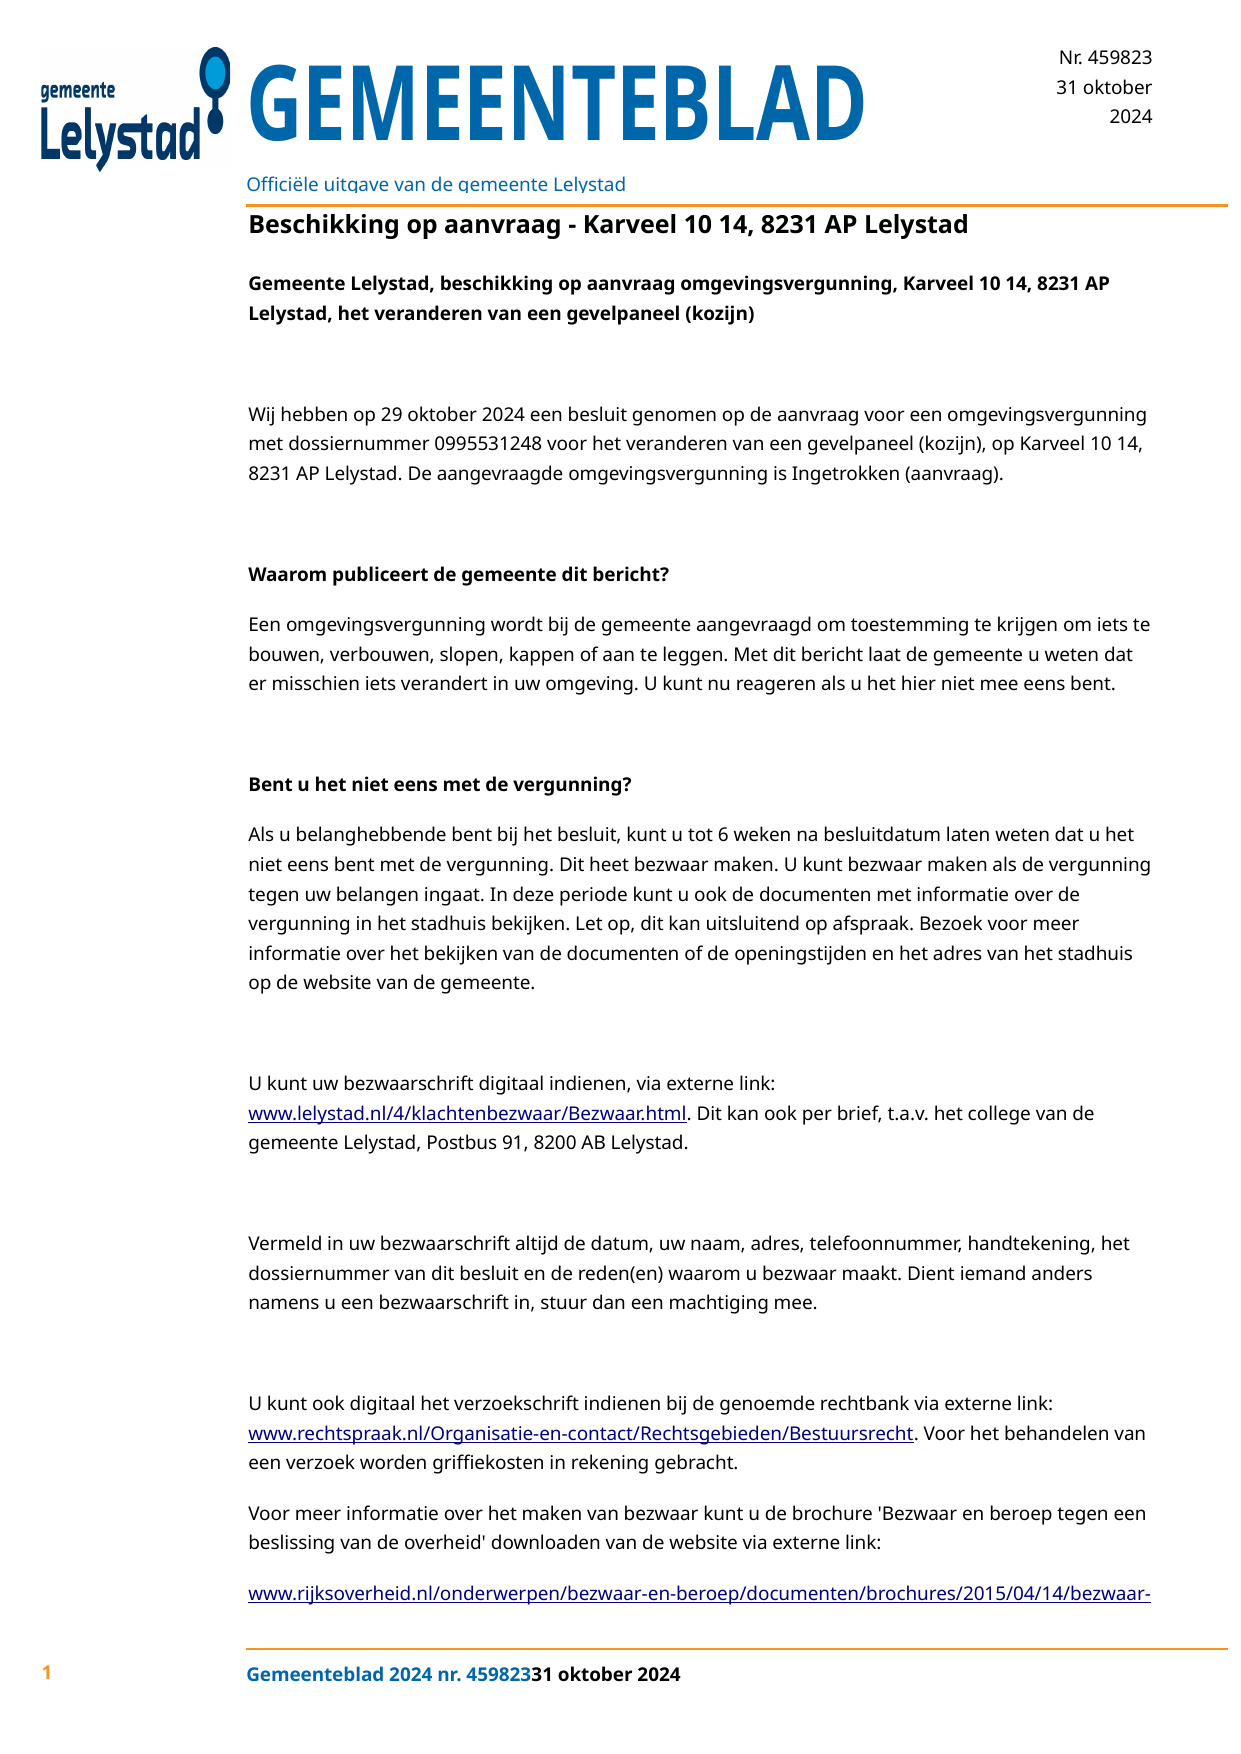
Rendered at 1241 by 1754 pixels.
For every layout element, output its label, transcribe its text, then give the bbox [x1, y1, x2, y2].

text U kunt ook digitaal het verzoekschrift indienen bij de genoemde rechtbank via externe link: www.rechtspraak.nl/Organisatie-en-contact/Rechtsgebieden/Bestuursrecht. Voor het behandelen van een verzoek worden griffiekosten in rekening gebracht. [248, 1390, 1152, 1475]
text Beschikking op aanvraag - Karveel 10 14, 8231 AP Lelystad [248, 207, 1152, 241]
text Vermeld in uw bezwaarschrift altijd de datum, uw naam, adres, telefoonnummer, handtekening, het dossiernummer van dit besluit en de reden(en) waarom u bezwaar maakt. Dient iemand anders namens u een bezwaarschrift in, stuur dan een machtiging mee. [248, 1230, 1152, 1315]
text www.rijksoverheid.nl/onderwerpen/bezwaar-en-beroep/documenten/brochures/2015/04/14/bezwaar- [248, 1580, 1152, 1606]
text Gemeente Lelystad, beschikking op aanvraag omgevingsvergunning, Karveel 10 14, 8231 AP Lelystad, het veranderen van een gevelpaneel (kozijn) [248, 270, 1152, 326]
text U kunt uw bezwaarschrift digitaal indienen, via externe link: www.lelystad.nl/4/klachtenbezwaar/Bezwaar.html. Dit kan ook per brief, t.a.v. het college van de gemeente Lelystad, Postbus 91, 8200 AB Lelystad. [248, 1070, 1152, 1155]
text Waarom publiceert de gemeente dit bericht? [248, 561, 1152, 586]
text Wij hebben op 29 oktober 2024 een besluit genomen op de aanvraag voor een omgevingsvergunning met dossiernummer 0995531248 voor het veranderen van een gevelpaneel (kozijn), op Karveel 10 14, 8231 AP Lelystad. De aangevraagde omgevingsvergunning is Ingetrokken (aanvraag). [248, 401, 1152, 486]
picture [41, 47, 231, 172]
text Bent u het niet eens met de vergunning? [248, 771, 1152, 797]
text Als u belanghebbende bent bij het besluit, kunt u tot 6 weken na besluitdatum laten weten dat u het niet eens bent met de vergunning. Dit heet bezwaar maken. U kunt bezwaar maken als de vergunning tegen uw belangen ingaat. In deze periode kunt u ook de documenten met informatie over de vergunning in het stadhuis bekijken. Let op, dit kan uitsluitend op afspraak. Bezoek voor meer informatie over het bekijken van de documenten of de openingstijden en het adres van het stadhuis op de website van de gemeente. [248, 822, 1152, 995]
text Voor meer informatie over het maken van bezwaar kunt u de brochure 'Bezwaar en beroep tegen een beslissing van de overheid' downloaden van de website via externe link: [248, 1500, 1152, 1555]
text Een omgevingsvergunning wordt bij de gemeente aangevraagd om toestemming te krijgen om iets te bouwen, verbouwen, slopen, kappen of aan te leggen. Met dit bericht laat de gemeente u weten dat er misschien iets verandert in uw omgeving. U kunt nu reageren als u het hier niet mee eens bent. [248, 611, 1152, 696]
